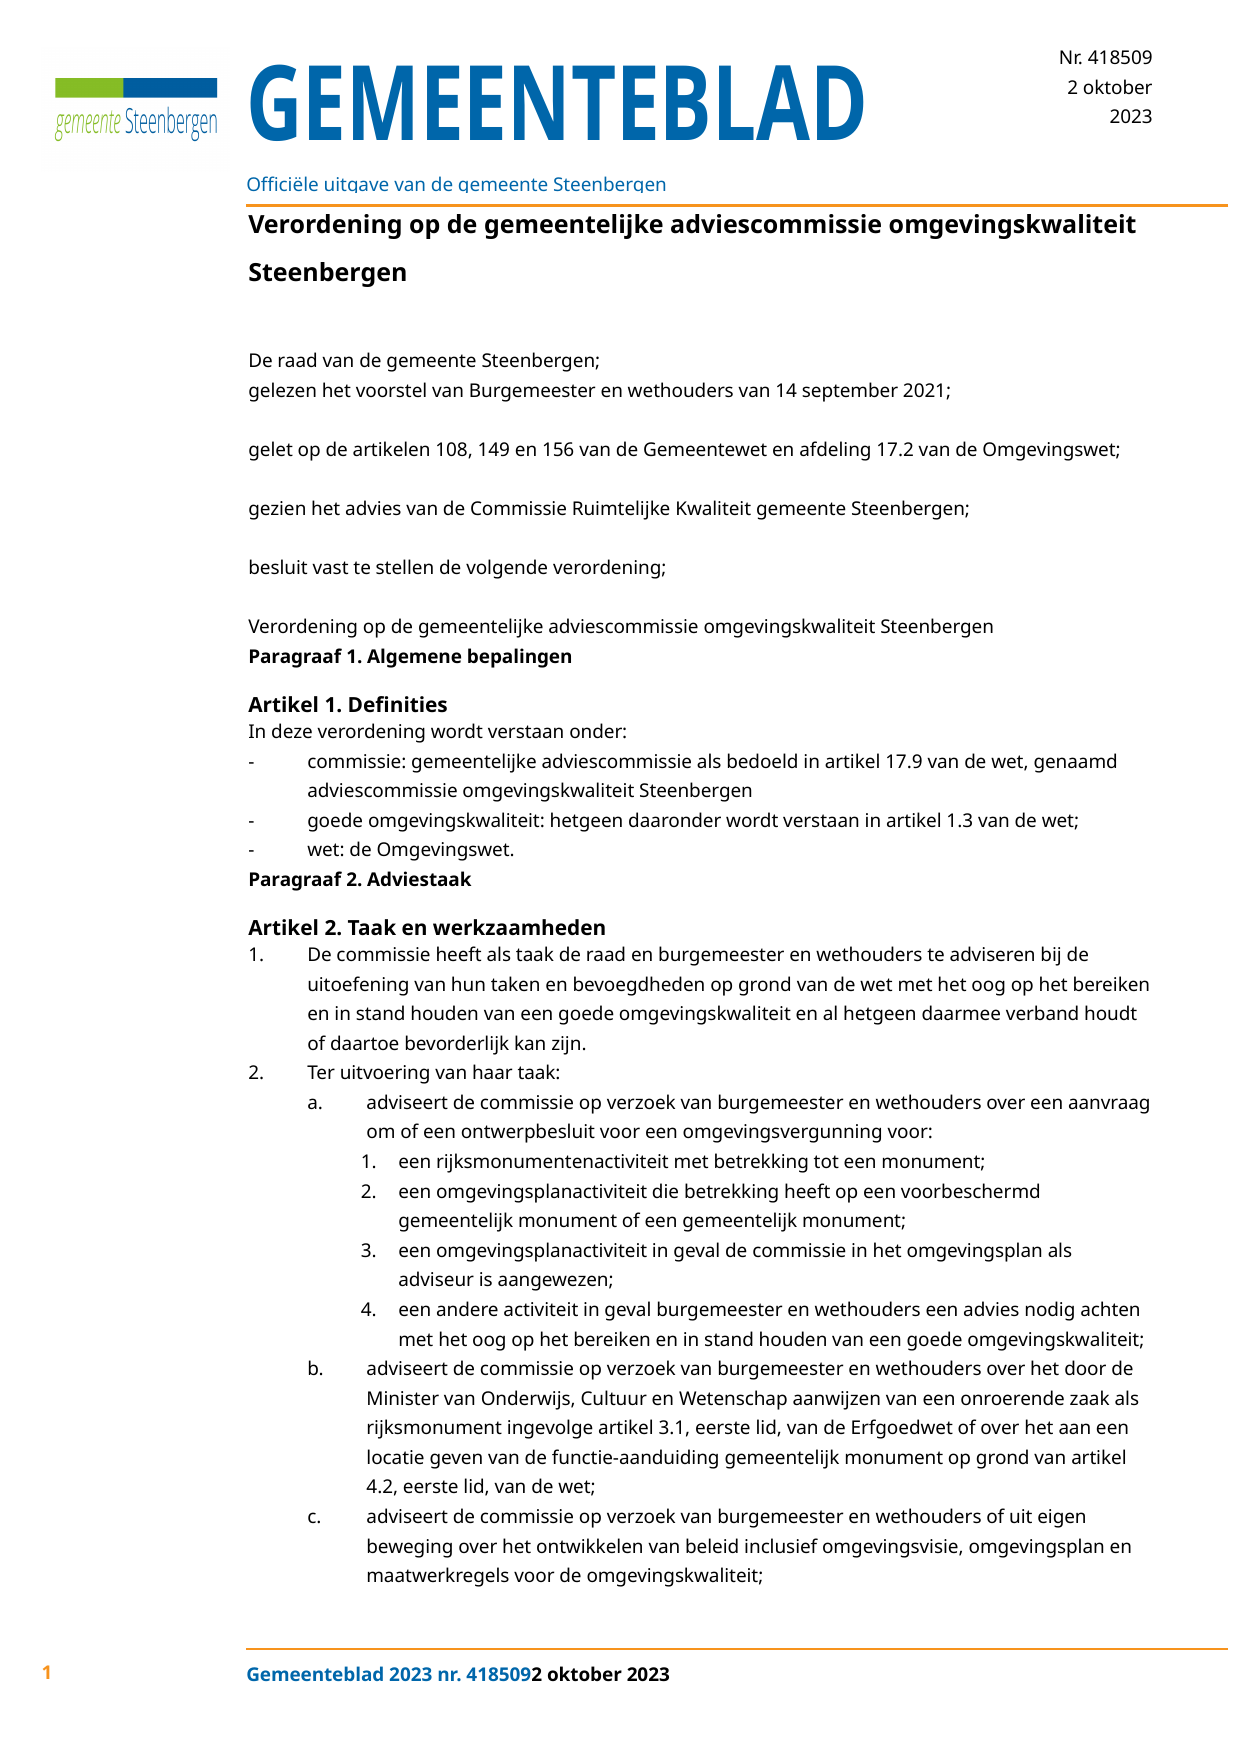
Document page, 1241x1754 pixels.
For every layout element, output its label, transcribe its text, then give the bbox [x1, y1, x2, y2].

list een omgevingsplanactiviteit die betrekking heeft op een voorbeschermd gemeentelijk monument of een gemeentelijk monument; [361, 1178, 1152, 1233]
list goede omgevingskwaliteit: hetgeen daaronder wordt verstaan in artikel 1.3 van de wet; [248, 807, 1152, 833]
list Ter uitvoering van haar taak: [248, 1059, 1152, 1085]
text gelezen het voorstel van Burgemeester en wethouders van 14 september 2021; [248, 377, 1152, 403]
picture [41, 47, 231, 172]
text In deze verordening wordt verstaan onder: [248, 718, 1152, 744]
text Paragraaf 1. Algemene bepalingen [248, 643, 1152, 669]
text Verordening op de gemeentelijke adviescommissie omgevingskwaliteit Steenbergen [248, 614, 1152, 639]
list adviseert de commissie op verzoek van burgemeester en wethouders over het door de Minister van Onderwijs, Cultuur en Wetenschap aanwijzen van een onroerende zaak als rijksmonument ingevolge artikel 3.1, eerste lid, van de Erfgoedwet of over het aan een locatie geven van de functie-aanduiding gemeentelijk monument op grond van artikel 4.2, eerste lid, van de wet; [307, 1355, 1152, 1499]
list een andere activiteit in geval burgemeester en wethouders een advies nodig achten met het oog op het bereiken en in stand houden van een goede omgevingskwaliteit; [361, 1296, 1152, 1352]
text Verordening op de gemeentelijke adviescommissie omgevingskwaliteit Steenbergen [248, 207, 1152, 288]
text gelet op de artikelen 108, 149 en 156 van de Gemeentewet en afdeling 17.2 van de Omgevingswet; [248, 436, 1152, 462]
list een omgevingsplanactiviteit in geval de commissie in het omgevingsplan als adviseur is aangewezen; [361, 1237, 1152, 1292]
list commissie: gemeentelijke adviescommissie als bedoeld in artikel 17.9 van de wet, genaamd adviescommissie omgevingskwaliteit Steenbergen [248, 748, 1152, 803]
text Paragraaf 2. Adviestaak [248, 866, 1152, 892]
text Artikel 1. Definities [248, 690, 1152, 718]
text besluit vast te stellen de volgende verordening; [248, 554, 1152, 580]
list De commissie heeft als taak de raad en burgemeester en wethouders te adviseren bij de uitoefening van hun taken en bevoegdheden op grond van de wet met het oog op het bereiken en in stand houden van een goede omgevingskwaliteit en al hetgeen daarmee verband houdt of daartoe bevorderlijk kan zijn. [248, 941, 1152, 1056]
list wet: de Omgevingswet. [248, 837, 1152, 862]
list adviseert de commissie op verzoek van burgemeester en wethouders of uit eigen beweging over het ontwikkelen van beleid inclusief omgevingsvisie, omgevingsplan en maatwerkregels voor de omgevingskwaliteit; [307, 1503, 1152, 1588]
text gezien het advies van de Commissie Ruimtelijke Kwaliteit gemeente Steenbergen; [248, 495, 1152, 521]
list adviseert de commissie op verzoek van burgemeester en wethouders over een aanvraag om of een ontwerpbesluit voor een omgevingsvergunning voor: [307, 1089, 1152, 1144]
text Artikel 2. Taak en werkzaamheden [248, 913, 1152, 941]
text De raad van de gemeente Steenbergen; [248, 347, 1152, 373]
list een rijksmonumentenactiviteit met betrekking tot een monument; [361, 1148, 1152, 1174]
